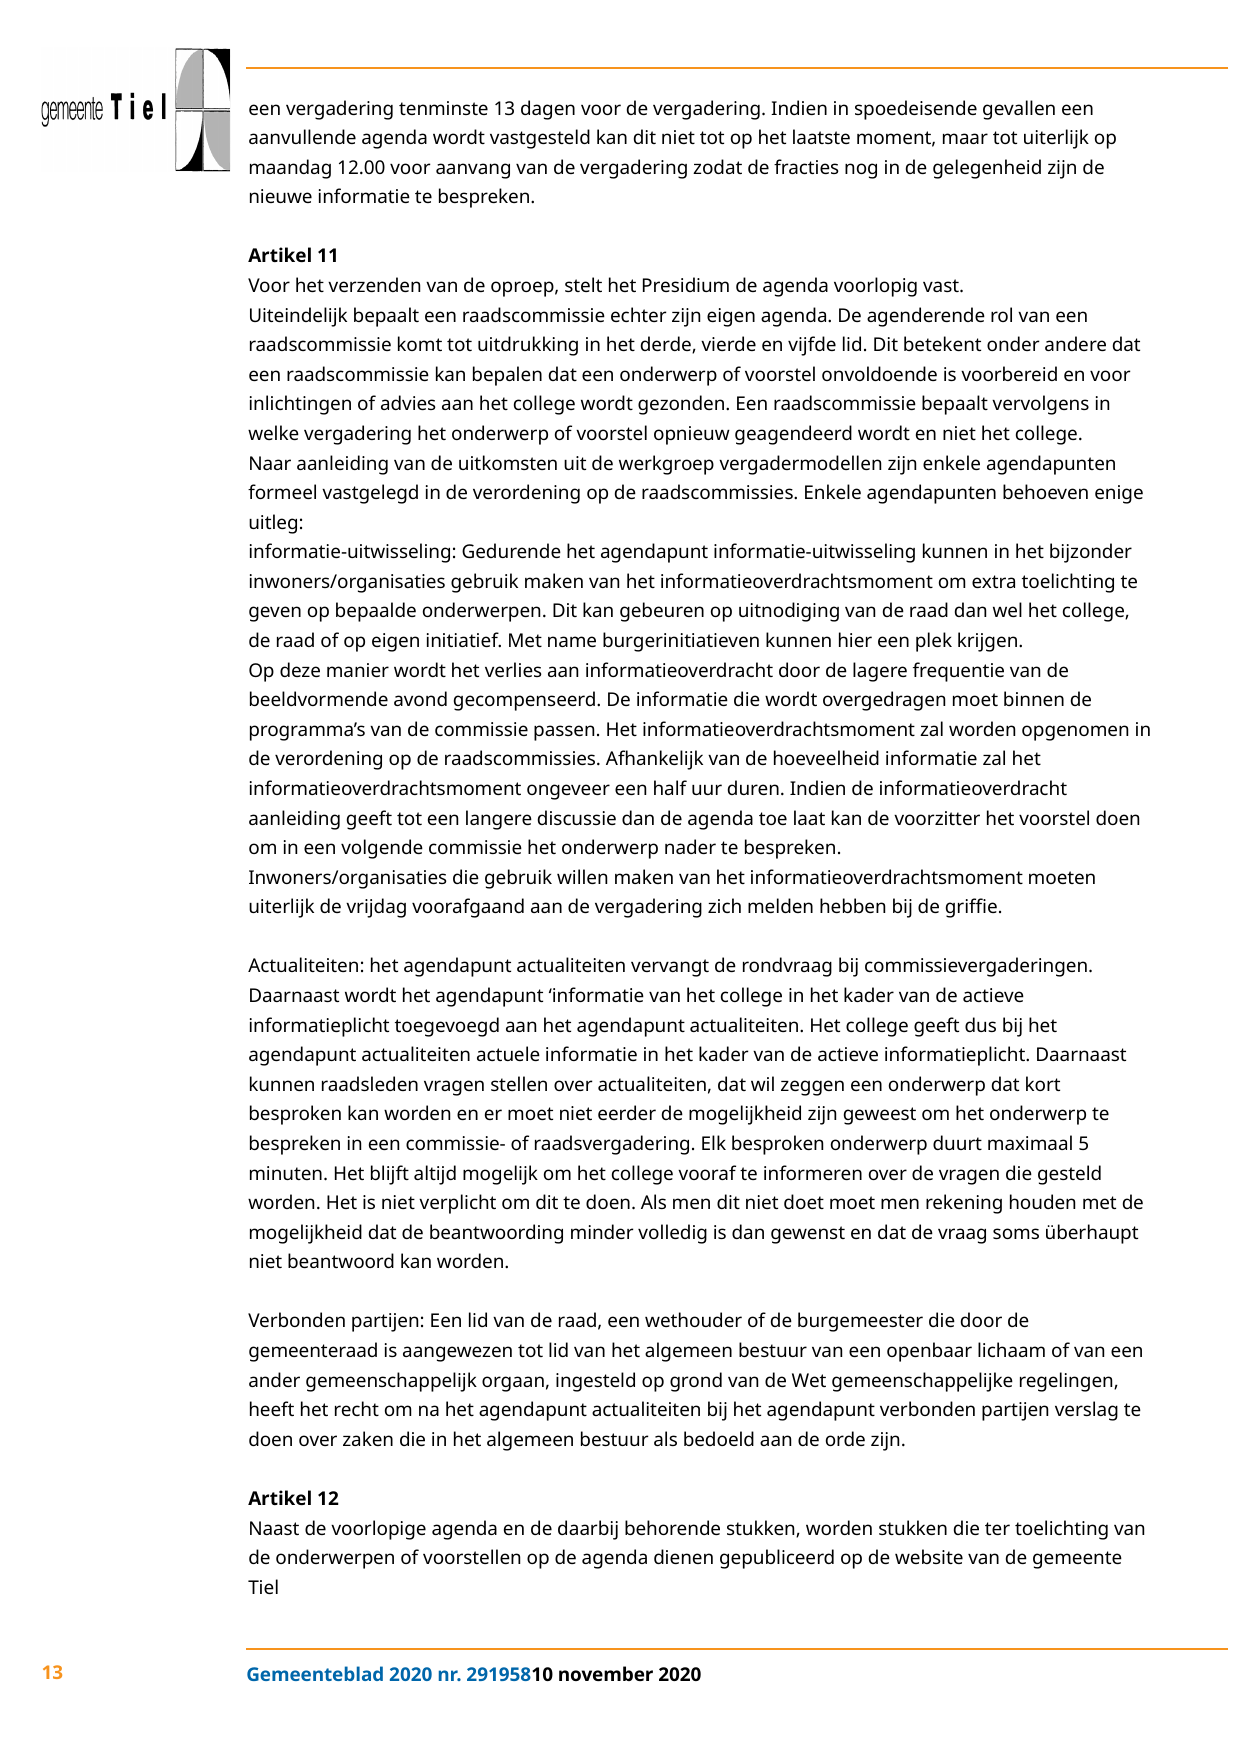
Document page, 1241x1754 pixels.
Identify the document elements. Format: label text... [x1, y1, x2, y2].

text informatie-uitwisseling: Gedurende het agendapunt informatie-uitwisseling kunnen in het bijzonder inwoners/organisaties gebruik maken van het informatieoverdrachtsmoment om extra toelichting te geven op bepaalde onderwerpen. Dit kan gebeuren op uitnodiging van de raad dan wel het college, de raad of op eigen initiatief. Met name burgerinitiatieven kunnen hier een plek krijgen. [248, 538, 1152, 653]
text Artikel 11 [248, 243, 1152, 268]
picture [41, 47, 231, 172]
text Uiteindelijk bepaalt een raadscommissie echter zijn eigen agenda. De agenderende rol van een raadscommissie komt tot uitdrukking in het derde, vierde en vijfde lid. Dit betekent onder andere dat een raadscommissie kan bepalen dat een onderwerp of voorstel onvoldoende is voorbereid en voor inlichtingen of advies aan het college wordt gezonden. Een raadscommissie bepaalt vervolgens in welke vergadering het onderwerp of voorstel opnieuw geagendeerd wordt en niet het college. [248, 302, 1152, 446]
text Voor het verzenden van de oproep, stelt het Presidium de agenda voorlopig vast. [248, 272, 1152, 298]
text Naast de voorlopige agenda en de daarbij behorende stukken, worden stukken die ter toelichting van de onderwerpen of voorstellen op de agenda dienen gepubliceerd op de website van de gemeente Tiel [248, 1515, 1152, 1600]
text Verbonden partijen: Een lid van de raad, een wethouder of de burgemeester die door de gemeenteraad is aangewezen tot lid van het algemeen bestuur van een openbaar lichaam of van een ander gemeenschappelijk orgaan, ingesteld op grond van de Wet gemeenschappelijke regelingen, heeft het recht om na het agendapunt actualiteiten bij het agendapunt verbonden partijen verslag te doen over zaken die in het algemeen bestuur als bedoeld aan de orde zijn. [248, 1308, 1152, 1452]
text Actualiteiten: het agendapunt actualiteiten vervangt de rondvraag bij commissievergaderingen. Daarnaast wordt het agendapunt ‘informatie van het college in het kader van de actieve informatieplicht toegevoegd aan het agendapunt actualiteiten. Het college geeft dus bij het agendapunt actualiteiten actuele informatie in het kader van de actieve informatieplicht. Daarnaast kunnen raadsleden vragen stellen over actualiteiten, dat wil zeggen een onderwerp dat kort besproken kan worden en er moet niet eerder de mogelijkheid zijn geweest om het onderwerp te bespreken in een commissie- of raadsvergadering. Elk besproken onderwerp duurt maximaal 5 minuten. Het blijft altijd mogelijk om het college vooraf te informeren over de vragen die gesteld worden. Het is niet verplicht om dit te doen. Als men dit niet doet moet men rekening houden met de mogelijkheid dat de beantwoording minder volledig is dan gewenst en dat de vraag soms überhaupt niet beantwoord kan worden. [248, 953, 1152, 1274]
text Artikel 12 [248, 1485, 1152, 1511]
text Inwoners/organisaties die gebruik willen maken van het informatieoverdrachtsmoment moeten uiterlijk de vrijdag voorafgaand aan de vergadering zich melden hebben bij de griffie. [248, 864, 1152, 919]
text Naar aanleiding van de uitkomsten uit de werkgroep vergadermodellen zijn enkele agendapunten formeel vastgelegd in de verordening op de raadscommissies. Enkele agendapunten behoeven enige uitleg: [248, 450, 1152, 535]
text een vergadering tenminste 13 dagen voor de vergadering. Indien in spoedeisende gevallen een aanvullende agenda wordt vastgesteld kan dit niet tot op het laatste moment, maar tot uiterlijk op maandag 12.00 voor aanvang van de vergadering zodat de fracties nog in de gelegenheid zijn de nieuwe informatie te bespreken. [248, 95, 1152, 209]
text Op deze manier wordt het verlies aan informatieoverdracht door de lagere frequentie van de beeldvormende avond gecompenseerd. De informatie die wordt overgedragen moet binnen de programma’s van de commissie passen. Het informatieoverdrachtsmoment zal worden opgenomen in de verordening op de raadscommissies. Afhankelijk van de hoeveelheid informatie zal het informatieoverdrachtsmoment ongeveer een half uur duren. Indien de informatieoverdracht aanleiding geeft tot een langere discussie dan de agenda toe laat kan de voorzitter het voorstel doen om in een volgende commissie het onderwerp nader te bespreken. [248, 657, 1152, 860]
